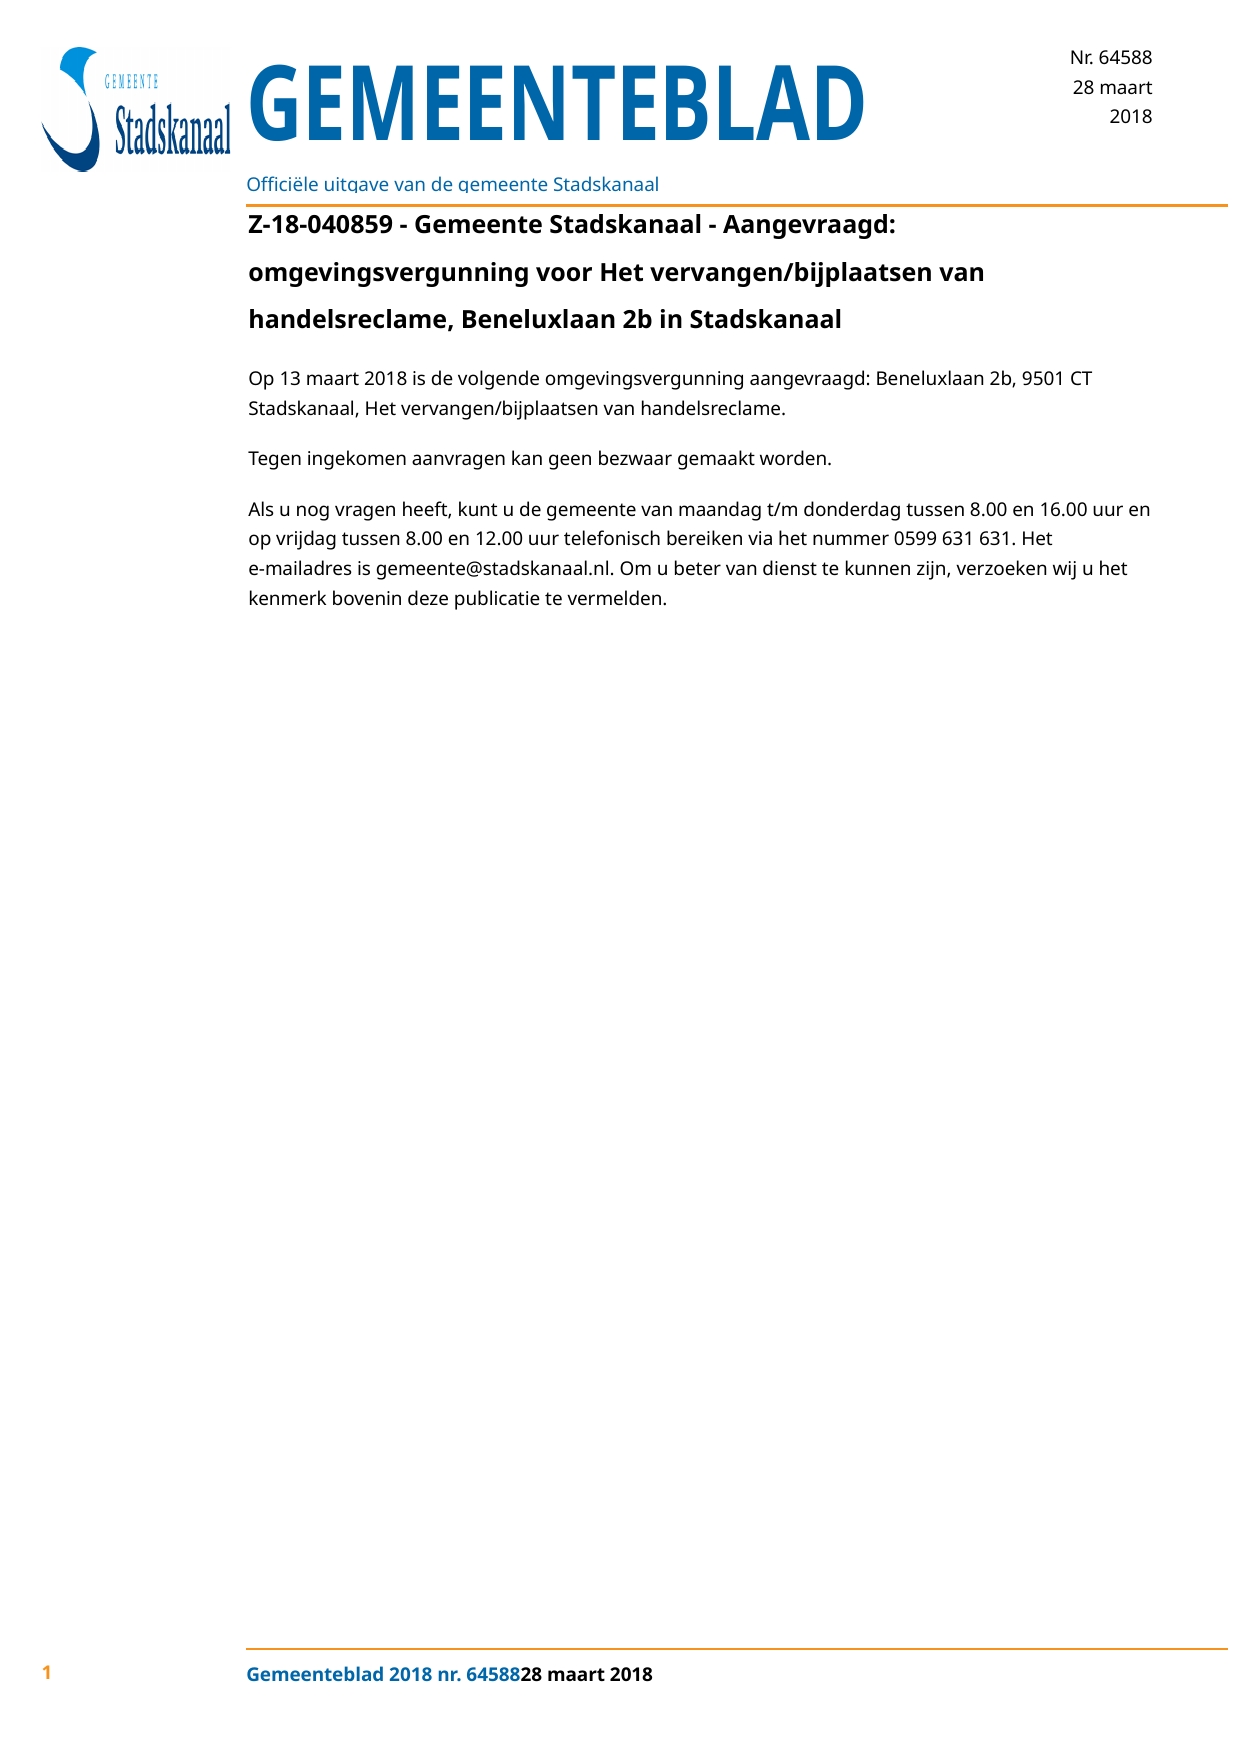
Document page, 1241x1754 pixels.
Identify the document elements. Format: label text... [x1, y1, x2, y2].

text Als u nog vragen heeft, kunt u de gemeente van maandag t/m donderdag tussen 8.00 en 16.00 uur en op vrijdag tussen 8.00 en 12.00 uur telefonisch bereiken via het nummer 0599 631 631. Het e‑mailadres is gemeente@stadskanaal.nl. Om u beter van dienst te kunnen zijn, verzoeken wij u het kenmerk bovenin deze publicatie te vermelden. [248, 496, 1152, 610]
text Z-18-040859 - Gemeente Stadskanaal - Aangevraagd: omgevingsvergunning voor Het vervangen/bijplaatsen van handelsreclame, Beneluxlaan 2b in Stadskanaal [248, 207, 1152, 336]
picture [41, 47, 231, 172]
text Op 13 maart 2018 is de volgende omgevingsvergunning aangevraagd: Beneluxlaan 2b, 9501 CT Stadskanaal, Het vervangen/bijplaatsen van handelsreclame. [248, 366, 1152, 421]
text Tegen ingekomen aanvragen kan geen bezwaar gemaakt worden. [248, 446, 1152, 471]
